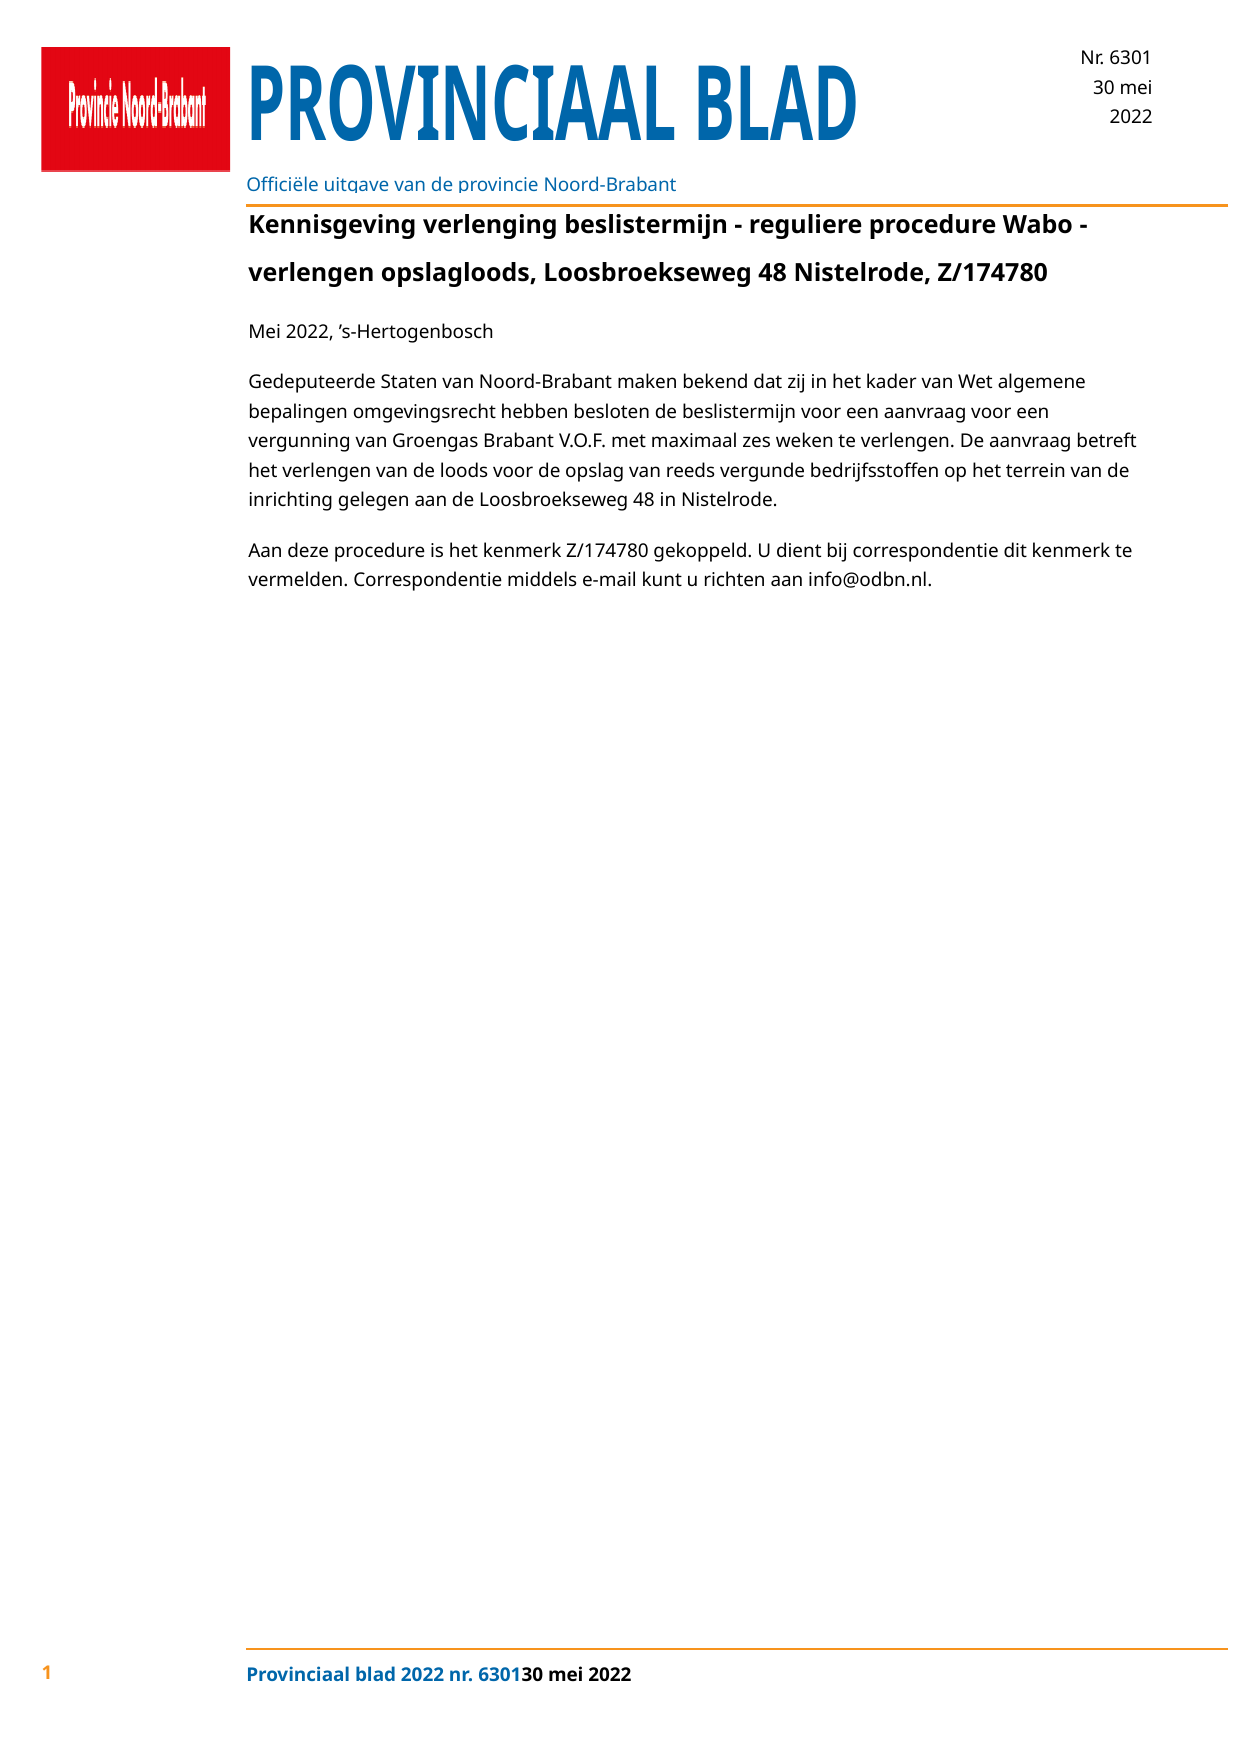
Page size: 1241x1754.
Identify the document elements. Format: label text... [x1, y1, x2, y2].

text Kennisgeving verlenging beslistermijn - reguliere procedure Wabo - verlengen opslagloods, Loosbroekseweg 48 Nistelrode, Z/174780 [248, 207, 1152, 288]
text Aan deze procedure is het kenmerk Z/174780 gekoppeld. U dient bij correspondentie dit kenmerk te vermelden. Correspondentie middels e-mail kunt u richten aan info@odbn.nl. [248, 537, 1152, 592]
text Gedeputeerde Staten van Noord-Brabant maken bekend dat zij in het kader van Wet algemene bepalingen omgevingsrecht hebben besloten de beslistermijn voor een aanvraag voor een vergunning van Groengas Brabant V.O.F. met maximaal zes weken te verlengen. De aanvraag betreft het verlengen van de loods voor de opslag van reeds vergunde bedrijfsstoffen op het terrein van de inrichting gelegen aan de Loosbroekseweg 48 in Nistelrode. [248, 368, 1152, 512]
picture [41, 47, 231, 172]
text Mei 2022, ’s-Hertogenbosch [248, 318, 1152, 344]
